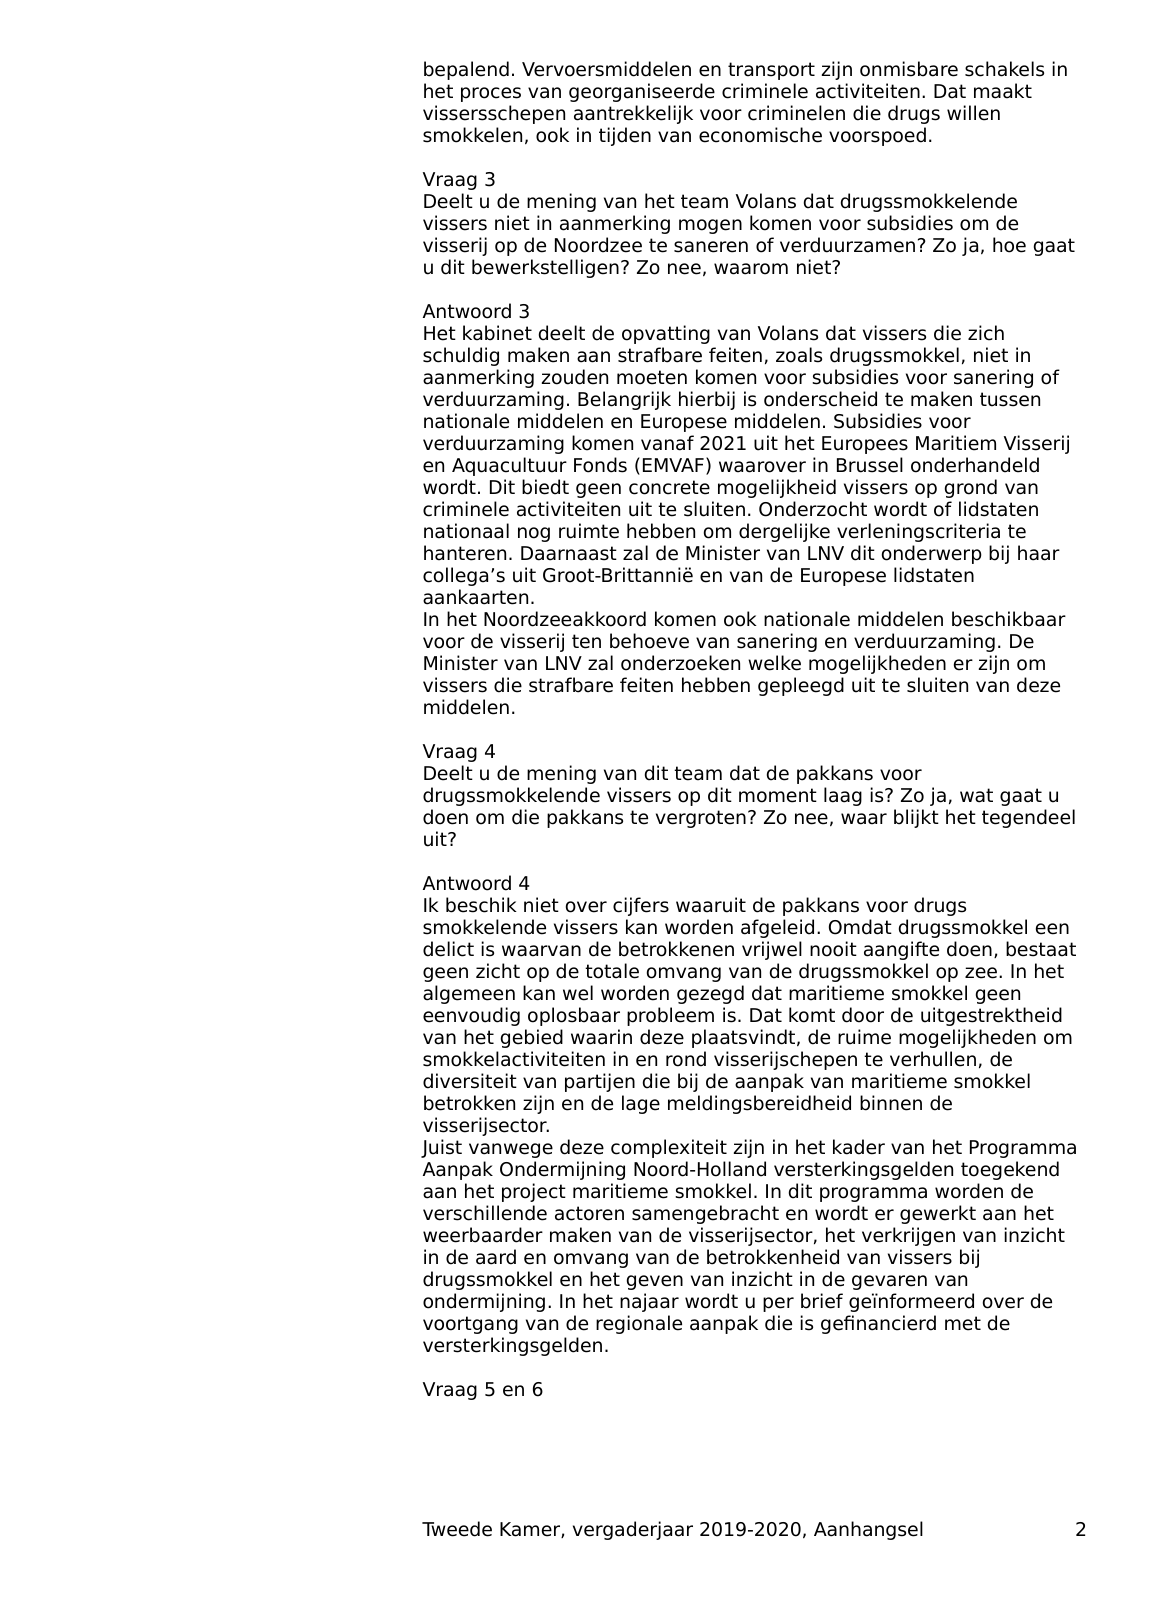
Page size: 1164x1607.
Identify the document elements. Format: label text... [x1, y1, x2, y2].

text Vraag 3 [422, 169, 1087, 191]
text Ik beschik niet over cijfers waaruit de pakkans voor drugs smokkelende vissers kan worden afgeleid. Omdat drugssmokkel een delict is waarvan de betrokkenen vrijwel nooit aangifte doen, bestaat geen zicht op de totale omvang van de drugssmokkel op zee. In het algemeen kan wel worden gezegd dat maritieme smokkel geen eenvoudig oplosbaar probleem is. Dat komt door de uitgestrektheid van het gebied waarin deze plaatsvindt, de ruime mogelijkheden om smokkelactiviteiten in en rond visserijschepen te verhullen, de diversiteit van partijen die bij de aanpak van maritieme smokkel betrokken zijn en de lage meldingsbereidheid binnen de visserijsector. [422, 895, 1087, 1137]
text Deelt u de mening van dit team dat de pakkans voor drugssmokkelende vissers op dit moment laag is? Zo ja, wat gaat u doen om die pakkans te vergroten? Zo nee, waar blijkt het tegendeel uit? [422, 763, 1087, 851]
text Juist vanwege deze complexiteit zijn in het kader van het Programma Aanpak Ondermijning Noord-Holland versterkingsgelden toegekend aan het project maritieme smokkel. In dit programma worden de verschillende actoren samengebracht en wordt er gewerkt aan het weerbaarder maken van de visserijsector, het verkrijgen van inzicht in de aard en omvang van de betrokkenheid van vissers bij drugssmokkel en het geven van inzicht in de gevaren van ondermijning. In het najaar wordt u per brief geïnformeerd over de voortgang van de regionale aanpak die is gefinancierd met de versterkingsgelden. [422, 1137, 1087, 1357]
text Antwoord 4 [422, 873, 1087, 895]
text Het kabinet deelt de opvatting van Volans dat vissers die zich schuldig maken aan strafbare feiten, zoals drugssmokkel, niet in aanmerking zouden moeten komen voor subsidies voor sanering of verduurzaming. Belangrijk hierbij is onderscheid te maken tussen nationale middelen en Europese middelen. Subsidies voor verduurzaming komen vanaf 2021 uit het Europees Maritiem Visserij en Aquacultuur Fonds (EMVAF) waarover in Brussel onderhandeld wordt. Dit biedt geen concrete mogelijkheid vissers op grond van criminele activiteiten uit te sluiten. Onderzocht wordt of lidstaten nationaal nog ruimte hebben om dergelijke verleningscriteria te hanteren. Daarnaast zal de Minister van LNV dit onderwerp bij haar collega’s uit Groot-Brittannië en van de Europese lidstaten aankaarten. [422, 323, 1087, 609]
text bepalend. Vervoersmiddelen en transport zijn onmisbare schakels in het proces van georganiseerde criminele activiteiten. Dat maakt vissersschepen aantrekkelijk voor criminelen die drugs willen smokkelen, ook in tijden van economische voorspoed. [422, 59, 1087, 147]
text In het Noordzeeakkoord komen ook nationale middelen beschikbaar voor de visserij ten behoeve van sanering en verduurzaming. De Minister van LNV zal onderzoeken welke mogelijkheden er zijn om vissers die strafbare feiten hebben gepleegd uit te sluiten van deze middelen. [422, 609, 1087, 719]
text Deelt u de mening van het team Volans dat drugssmokkelende vissers niet in aanmerking mogen komen voor subsidies om de visserij op de Noordzee te saneren of verduurzamen? Zo ja, hoe gaat u dit bewerkstelligen? Zo nee, waarom niet? [422, 191, 1087, 279]
text Vraag 4 [422, 741, 1087, 763]
text Antwoord 3 [422, 301, 1087, 323]
text Vraag 5 en 6 [422, 1379, 1087, 1401]
